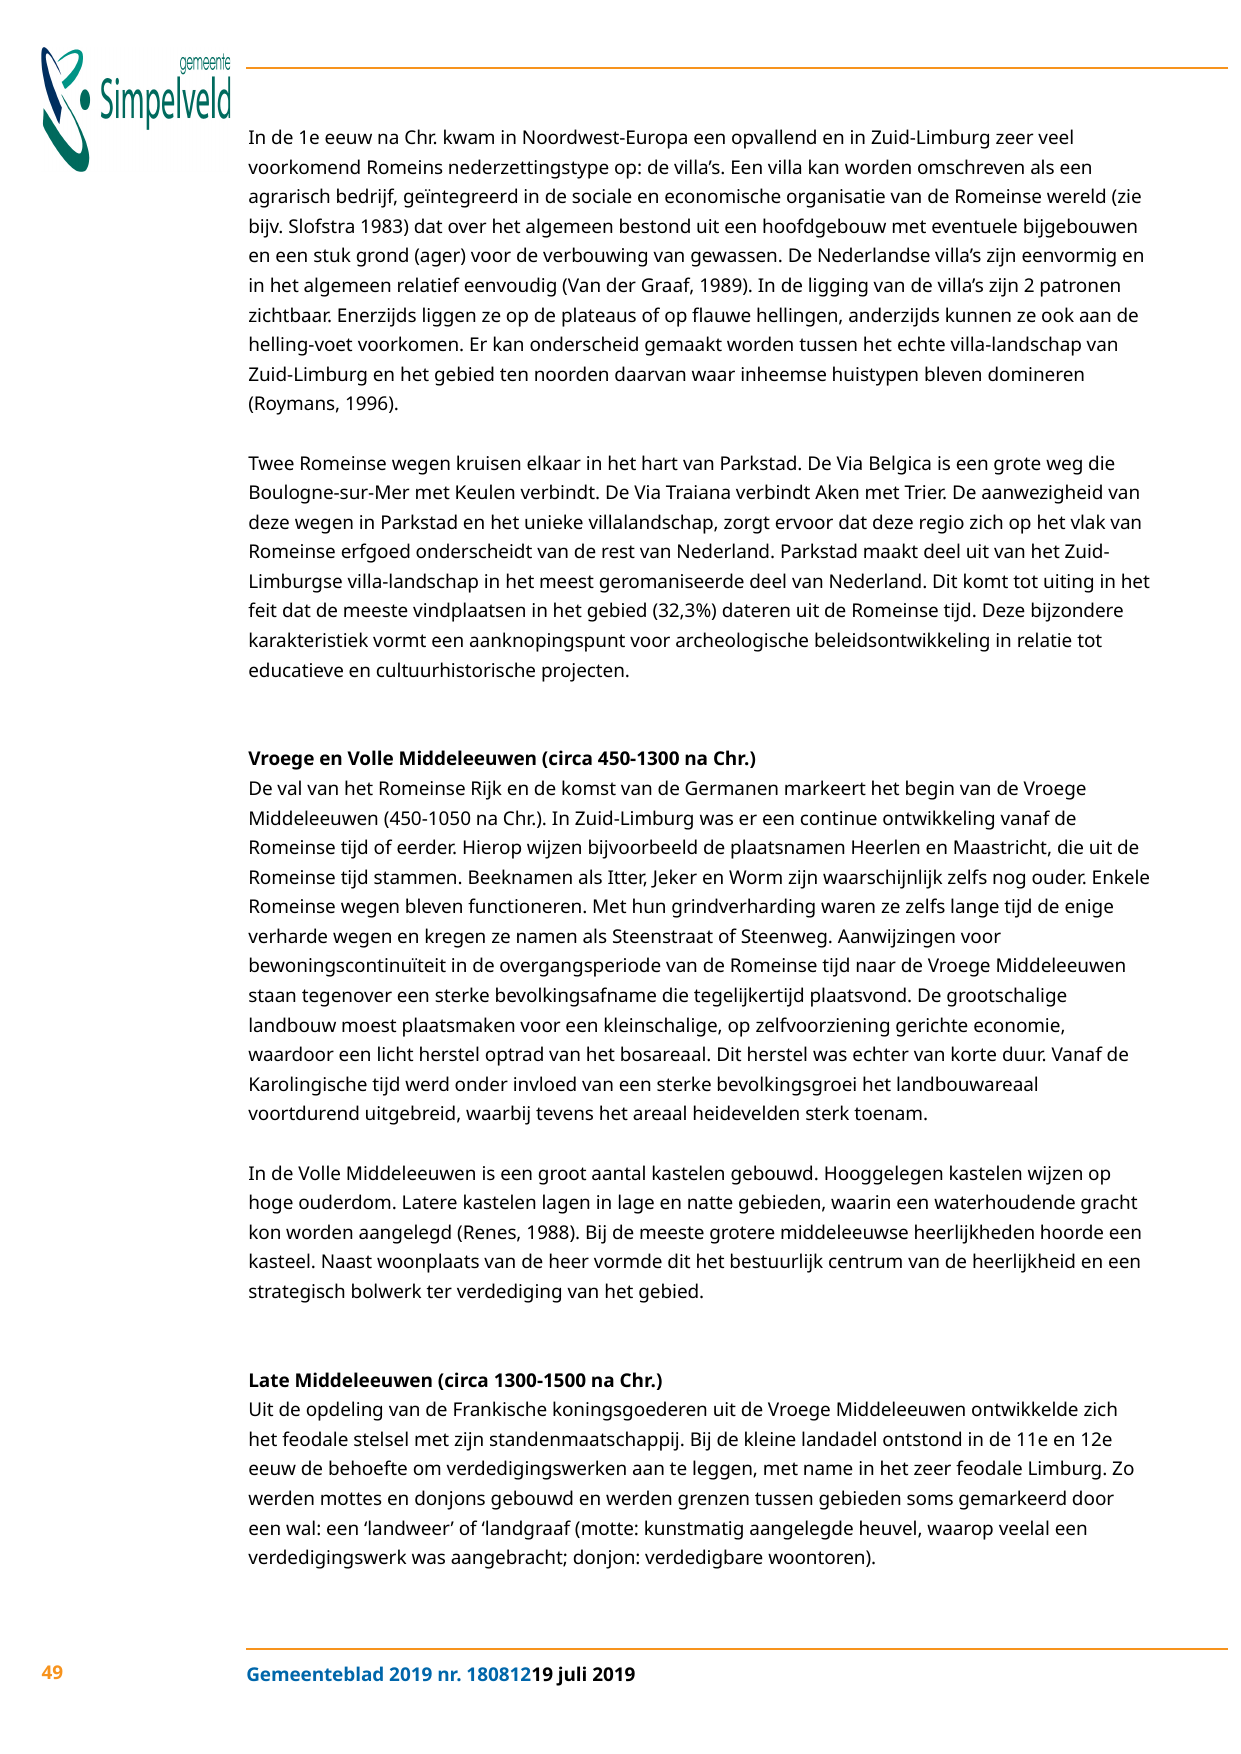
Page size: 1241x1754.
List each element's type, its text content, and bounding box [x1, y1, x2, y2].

text Vroege en Volle Middeleeuwen (circa 450-1300 na Chr.) [248, 746, 1152, 771]
text Twee Romeinse wegen kruisen elkaar in het hart van Parkstad. De Via Belgica is een grote weg die Boulogne-sur-Mer met Keulen verbindt. De Via Traiana verbindt Aken met Trier. De aanwezigheid van deze wegen in Parkstad en het unieke villalandschap, zorgt ervoor dat deze regio zich op het vlak van Romeinse erfgoed onderscheidt van de rest van Nederland. Parkstad maakt deel uit van het Zuid-Limburgse villa-landschap in het meest geromaniseerde deel van Nederland. Dit komt tot uiting in het feit dat de meeste vindplaatsen in het gebied (32,3%) dateren uit de Romeinse tijd. Deze bijzondere karakteristiek vormt een aanknopingspunt voor archeologische beleidsontwikkeling in relatie tot educatieve en cultuurhistorische projecten. [248, 450, 1152, 683]
text De val van het Romeinse Rijk en de komst van de Germanen markeert het begin van de Vroege Middeleeuwen (450-1050 na Chr.). In Zuid-Limburg was er een continue ontwikkeling vanaf de Romeinse tijd of eerder. Hierop wijzen bijvoorbeeld de plaatsnamen Heerlen en Maastricht, die uit de Romeinse tijd stammen. Beeknamen als Itter, Jeker en Worm zijn waarschijnlijk zelfs nog ouder. Enkele Romeinse wegen bleven functioneren. Met hun grindverharding waren ze zelfs lange tijd de enige verharde wegen en kregen ze namen als Steenstraat of Steenweg. Aanwijzingen voor bewoningscontinuïteit in de overgangsperiode van de Romeinse tijd naar de Vroege Middeleeuwen staan tegenover een sterke bevolkingsafname die tegelijkertijd plaatsvond. De grootschalige landbouw moest plaatsmaken voor een kleinschalige, op zelfvoorziening gerichte economie, waardoor een licht herstel optrad van het bosareaal. Dit herstel was echter van korte duur. Vanaf de Karolingische tijd werd onder invloed van een sterke bevolkingsgroei het landbouwareaal voortdurend uitgebreid, waarbij tevens het areaal heidevelden sterk toenam. [248, 775, 1152, 1126]
text Late Middeleeuwen (circa 1300-1500 na Chr.) [248, 1367, 1152, 1393]
text In de Volle Middeleeuwen is een groot aantal kastelen gebouwd. Hooggelegen kastelen wijzen op hoge ouderdom. Latere kastelen lagen in lage en natte gebieden, waarin een waterhoudende gracht kon worden aangelegd (Renes, 1988). Bij de meeste grotere middeleeuwse heerlijkheden hoorde een kasteel. Naast woonplaats van de heer vormde dit het bestuurlijk centrum van de heerlijkheid en een strategisch bolwerk ter verdediging van het gebied. [248, 1160, 1152, 1304]
text In de 1e eeuw na Chr. kwam in Noordwest-Europa een opvallend en in Zuid-Limburg zeer veel voorkomend Romeins nederzettingstype op: de villa’s. Een villa kan worden omschreven als een agrarisch bedrijf, geïntegreerd in de sociale en economische organisatie van de Romeinse wereld (zie bijv. Slofstra 1983) dat over het algemeen bestond uit een hoofdgebouw met eventuele bijgebouwen en een stuk grond (ager) voor de verbouwing van gewassen. De Nederlandse villa’s zijn eenvormig en in het algemeen relatief eenvoudig (Van der Graaf, 1989). In de ligging van de villa’s zijn 2 patronen zichtbaar. Enerzijds liggen ze op de plateaus of op flauwe hellingen, anderzijds kunnen ze ook aan de helling-voet voorkomen. Er kan onderscheid gemaakt worden tussen het echte villa-landschap van Zuid-Limburg en het gebied ten noorden daarvan waar inheemse huistypen bleven domineren (Roymans, 1996). [248, 124, 1152, 416]
picture [41, 47, 231, 172]
text Uit de opdeling van de Frankische koningsgoederen uit de Vroege Middeleeuwen ontwikkelde zich het feodale stelsel met zijn standenmaatschappij. Bij de kleine landadel ontstond in de 11e en 12e eeuw de behoefte om verdedigingswerken aan te leggen, met name in het zeer feodale Limburg. Zo werden mottes en donjons gebouwd en werden grenzen tussen gebieden soms gemarkeerd door een wal: een ‘landweer’ of ‘landgraaf (motte: kunstmatig aangelegde heuvel, waarop veelal een verdedigingswerk was aangebracht; donjon: verdedigbare woontoren). [248, 1396, 1152, 1570]
